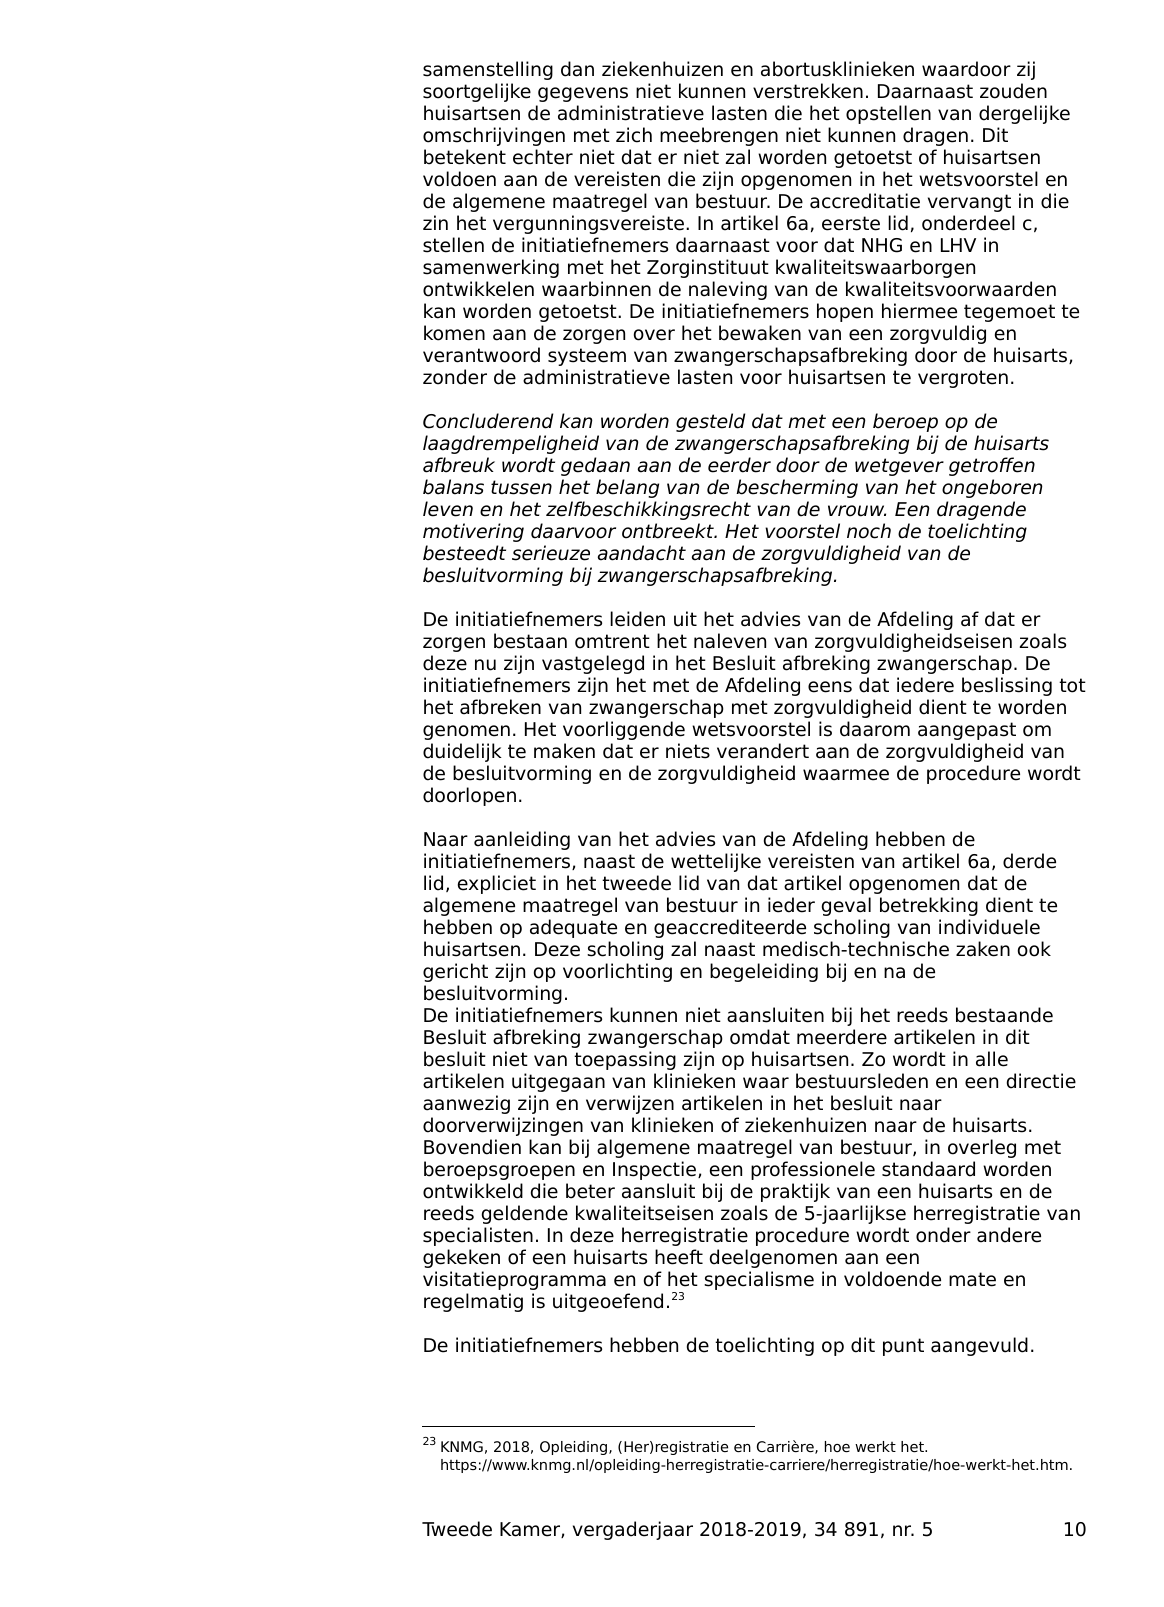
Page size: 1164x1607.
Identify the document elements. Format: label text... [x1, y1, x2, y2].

text De initiatiefnemers leiden uit het advies van de Afdeling af dat er zorgen bestaan omtrent het naleven van zorgvuldigheidseisen zoals deze nu zijn vastgelegd in het Besluit afbreking zwangerschap. De initiatiefnemers zijn het met de Afdeling eens dat iedere beslissing tot het afbreken van zwangerschap met zorgvuldigheid dient te worden genomen. Het voorliggende wetsvoorstel is daarom aangepast om duidelijk te maken dat er niets verandert aan de zorgvuldigheid van de besluitvorming en de zorgvuldigheid waarmee de procedure wordt doorlopen. [422, 609, 1087, 807]
text De initiatiefnemers hebben de toelichting op dit punt aangevuld. [422, 1335, 1087, 1357]
text De initiatiefnemers kunnen niet aansluiten bij het reeds bestaande Besluit afbreking zwangerschap omdat meerdere artikelen in dit besluit niet van toepassing zijn op huisartsen. Zo wordt in alle artikelen uitgegaan van klinieken waar bestuursleden en een directie aanwezig zijn en verwijzen artikelen in het besluit naar doorverwijzingen van klinieken of ziekenhuizen naar de huisarts. Bovendien kan bij algemene maatregel van bestuur, in overleg met beroepsgroepen en Inspectie, een professionele standaard worden ontwikkeld die beter aansluit bij de praktijk van een huisarts en de reeds geldende kwaliteitseisen zoals de 5-jaarlijkse herregistratie van specialisten. In deze herregistratie procedure wordt onder andere gekeken of een huisarts heeft deelgenomen aan een visitatieprogramma en of het specialisme in voldoende mate en regelmatig is uitgeoefend. [422, 1005, 1087, 1312]
text KNMG, 2018, Opleiding, (Her)registratie en Carrière, hoe werkt het. https://www.knmg.nl/opleiding-herregistratie-carriere/herregistratie/hoe-werkt-het.htm. [422, 1435, 1087, 1474]
text Naar aanleiding van het advies van de Afdeling hebben de initiatiefnemers, naast de wettelijke vereisten van artikel 6a, derde lid, expliciet in het tweede lid van dat artikel opgenomen dat de algemene maatregel van bestuur in ieder geval betrekking dient te hebben op adequate en geaccrediteerde scholing van individuele huisartsen. Deze scholing zal naast medisch-technische zaken ook gericht zijn op voorlichting en begeleiding bij en na de besluitvorming. [422, 829, 1087, 1005]
text Concluderend kan worden gesteld dat met een beroep op de laagdrempeligheid van de zwangerschapsafbreking bij de huisarts afbreuk wordt gedaan aan de eerder door de wetgever getroffen balans tussen het belang van de bescherming van het ongeboren leven en het zelfbeschikkingsrecht van de vrouw. Een dragende motivering daarvoor ontbreekt. Het voorstel noch de toelichting besteedt serieuze aandacht aan de zorgvuldigheid van de besluitvorming bij zwangerschapsafbreking. [422, 411, 1087, 587]
text samenstelling dan ziekenhuizen en abortusklinieken waardoor zij soortgelijke gegevens niet kunnen verstrekken. Daarnaast zouden huisartsen de administratieve lasten die het opstellen van dergelijke omschrijvingen met zich meebrengen niet kunnen dragen. Dit betekent echter niet dat er niet zal worden getoetst of huisartsen voldoen aan de vereisten die zijn opgenomen in het wetsvoorstel en de algemene maatregel van bestuur. De accreditatie vervangt in die zin het vergunningsvereiste. In artikel 6a, eerste lid, onderdeel c, stellen de initiatiefnemers daarnaast voor dat NHG en LHV in samenwerking met het Zorginstituut kwaliteitswaarborgen ontwikkelen waarbinnen de naleving van de kwaliteitsvoorwaarden kan worden getoetst. De initiatiefnemers hopen hiermee tegemoet te komen aan de zorgen over het bewaken van een zorgvuldig en verantwoord systeem van zwangerschapsafbreking door de huisarts, zonder de administratieve lasten voor huisartsen te vergroten. [422, 59, 1087, 389]
